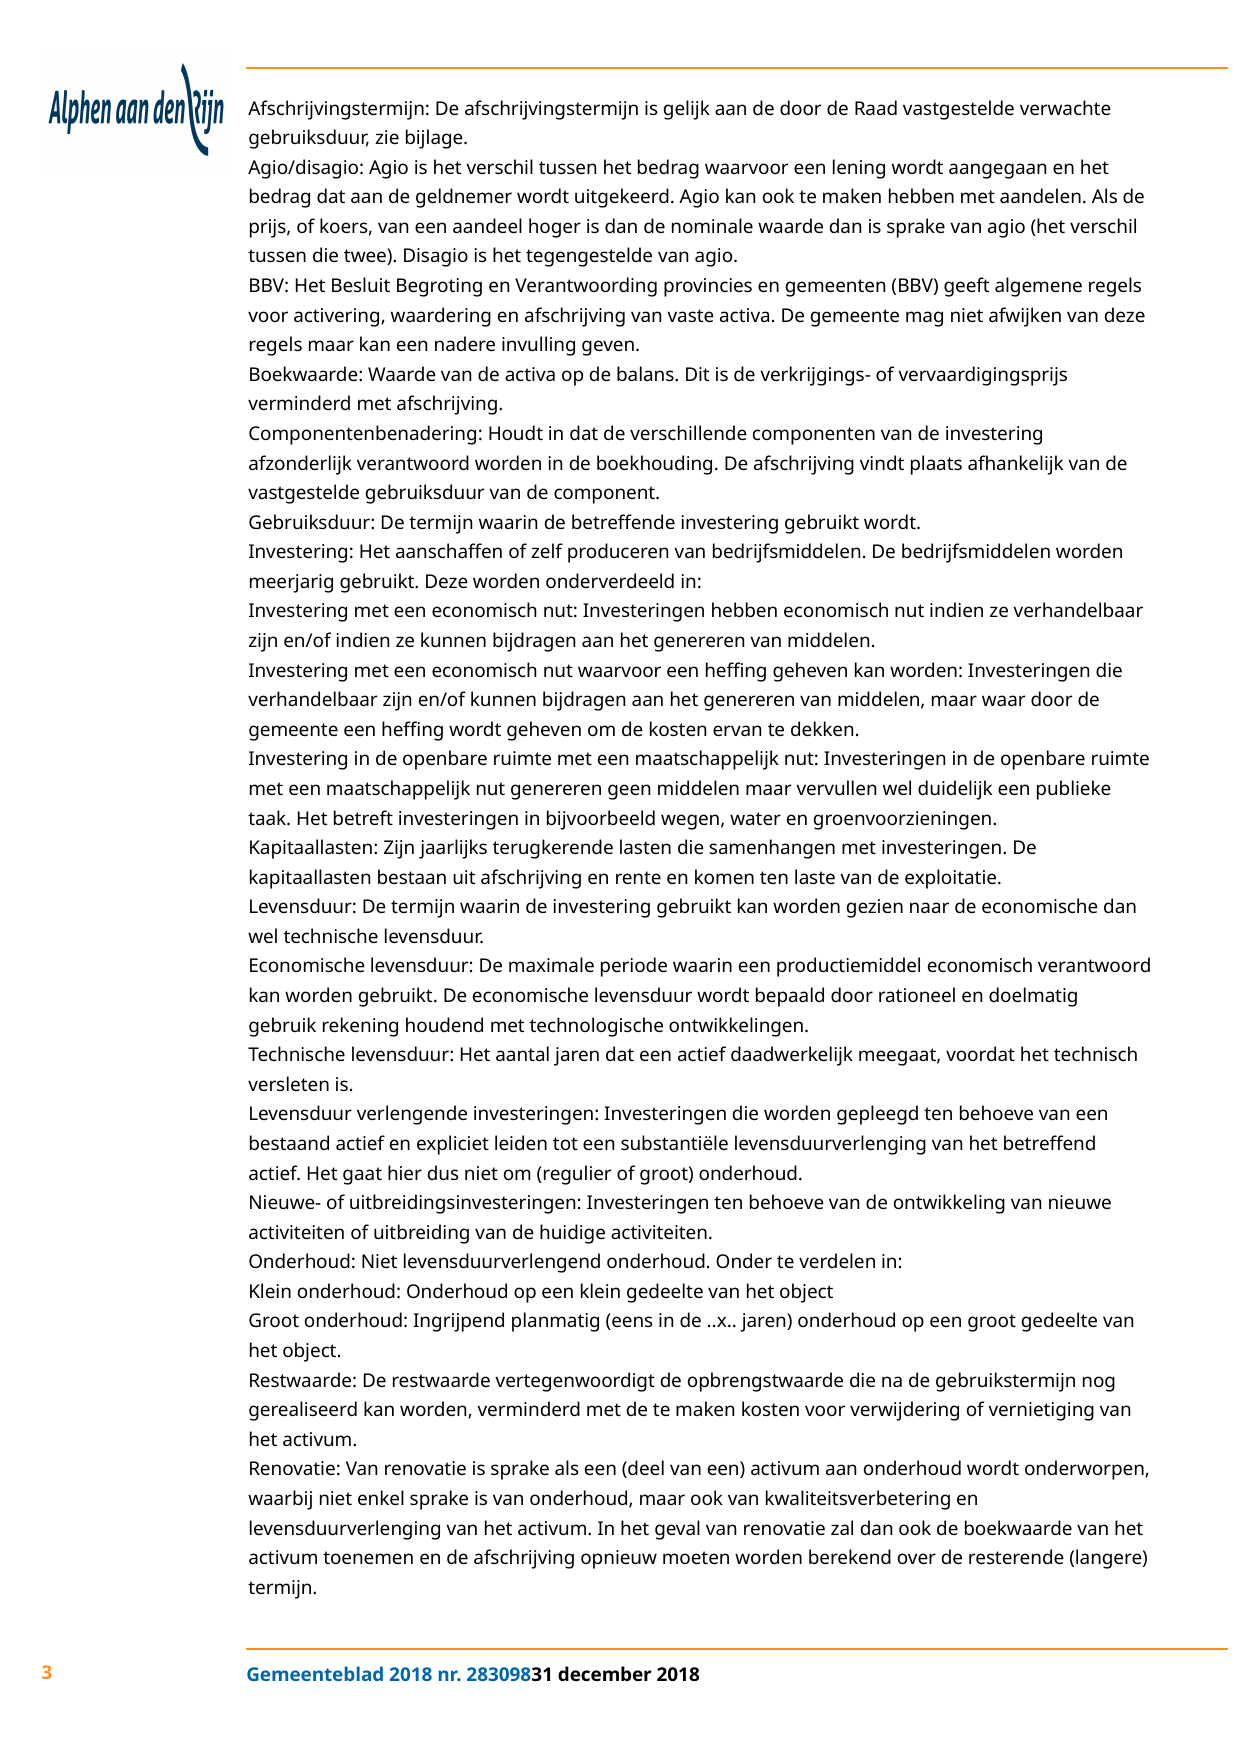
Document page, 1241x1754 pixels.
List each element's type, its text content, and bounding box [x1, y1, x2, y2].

text Kapitaallasten: Zijn jaarlijks terugkerende lasten die samenhangen met investeringen. De kapitaallasten bestaan uit afschrijving en rente en komen ten laste van de exploitatie. [248, 834, 1152, 890]
text Nieuwe- of uitbreidingsinvesteringen: Investeringen ten behoeve van de ontwikkeling van nieuwe activiteiten of uitbreiding van de huidige activiteiten. [248, 1189, 1152, 1245]
text Agio/disagio: Agio is het verschil tussen het bedrag waarvoor een lening wordt aangegaan en het bedrag dat aan de geldnemer wordt uitgekeerd. Agio kan ook te maken hebben met aandelen. Als de prijs, of koers, van een aandeel hoger is dan de nominale waarde dan is sprake van agio (het verschil tussen die twee). Disagio is het tegengestelde van agio. [248, 154, 1152, 268]
picture [41, 47, 231, 172]
text Levensduur: De termijn waarin de investering gebruikt kan worden gezien naar de economische dan wel technische levensduur. [248, 893, 1152, 949]
text Investering met een economisch nut waarvoor een heffing geheven kan worden: Investeringen die verhandelbaar zijn en/of kunnen bijdragen aan het genereren van middelen, maar waar door de gemeente een heffing wordt geheven om de kosten ervan te dekken. [248, 657, 1152, 742]
text Investering: Het aanschaffen of zelf produceren van bedrijfsmiddelen. De bedrijfsmiddelen worden meerjarig gebruikt. Deze worden onderverdeeld in: [248, 538, 1152, 594]
text Restwaarde: De restwaarde vertegenwoordigt de opbrengstwaarde die na de gebruikstermijn nog gerealiseerd kan worden, verminderd met de te maken kosten voor verwijdering of vernietiging van het activum. [248, 1367, 1152, 1452]
text Levensduur verlengende investeringen: Investeringen die worden gepleegd ten behoeve van een bestaand actief en expliciet leiden tot een substantiële levensduurverlenging van het betreffend actief. Het gaat hier dus niet om (regulier of groot) onderhoud. [248, 1101, 1152, 1186]
text Investering met een economisch nut: Investeringen hebben economisch nut indien ze verhandelbaar zijn en/of indien ze kunnen bijdragen aan het genereren van middelen. [248, 598, 1152, 653]
text Economische levensduur: De maximale periode waarin een productiemiddel economisch verantwoord kan worden gebruikt. De economische levensduur wordt bepaald door rationeel en doelmatig gebruik rekening houdend met technologische ontwikkelingen. [248, 953, 1152, 1038]
text BBV: Het Besluit Begroting en Verantwoording provincies en gemeenten (BBV) geeft algemene regels voor activering, waardering en afschrijving van vaste activa. De gemeente mag niet afwijken van deze regels maar kan een nadere invulling geven. [248, 272, 1152, 357]
text Technische levensduur: Het aantal jaren dat een actief daadwerkelijk meegaat, voordat het technisch versleten is. [248, 1041, 1152, 1097]
text Onderhoud: Niet levensduurverlengend onderhoud. Onder te verdelen in: [248, 1248, 1152, 1274]
text Klein onderhoud: Onderhoud op een klein gedeelte van het object [248, 1278, 1152, 1304]
text Gebruiksduur: De termijn waarin de betreffende investering gebruikt wordt. [248, 509, 1152, 535]
text Renovatie: Van renovatie is sprake als een (deel van een) activum aan onderhoud wordt onderworpen, waarbij niet enkel sprake is van onderhoud, maar ook van kwaliteitsverbetering en levensduurverlenging van het activum. In het geval van renovatie zal dan ook de boekwaarde van het activum toenemen en de afschrijving opnieuw moeten worden berekend over de resterende (langere) termijn. [248, 1456, 1152, 1600]
text Componentenbenadering: Houdt in dat de verschillende componenten van de investering afzonderlijk verantwoord worden in de boekhouding. De afschrijving vindt plaats afhankelijk van de vastgestelde gebruiksduur van de component. [248, 420, 1152, 505]
text Boekwaarde: Waarde van de activa op de balans. Dit is de verkrijgings- of vervaardigingsprijs verminderd met afschrijving. [248, 361, 1152, 416]
text Afschrijvingstermijn: De afschrijvingstermijn is gelijk aan de door de Raad vastgestelde verwachte gebruiksduur, zie bijlage. [248, 95, 1152, 150]
text Groot onderhoud: Ingrijpend planmatig (eens in de ..x.. jaren) onderhoud op een groot gedeelte van het object. [248, 1308, 1152, 1363]
text Investering in de openbare ruimte met een maatschappelijk nut: Investeringen in de openbare ruimte met een maatschappelijk nut genereren geen middelen maar vervullen wel duidelijk een publieke taak. Het betreft investeringen in bijvoorbeeld wegen, water en groenvoorzieningen. [248, 746, 1152, 831]
